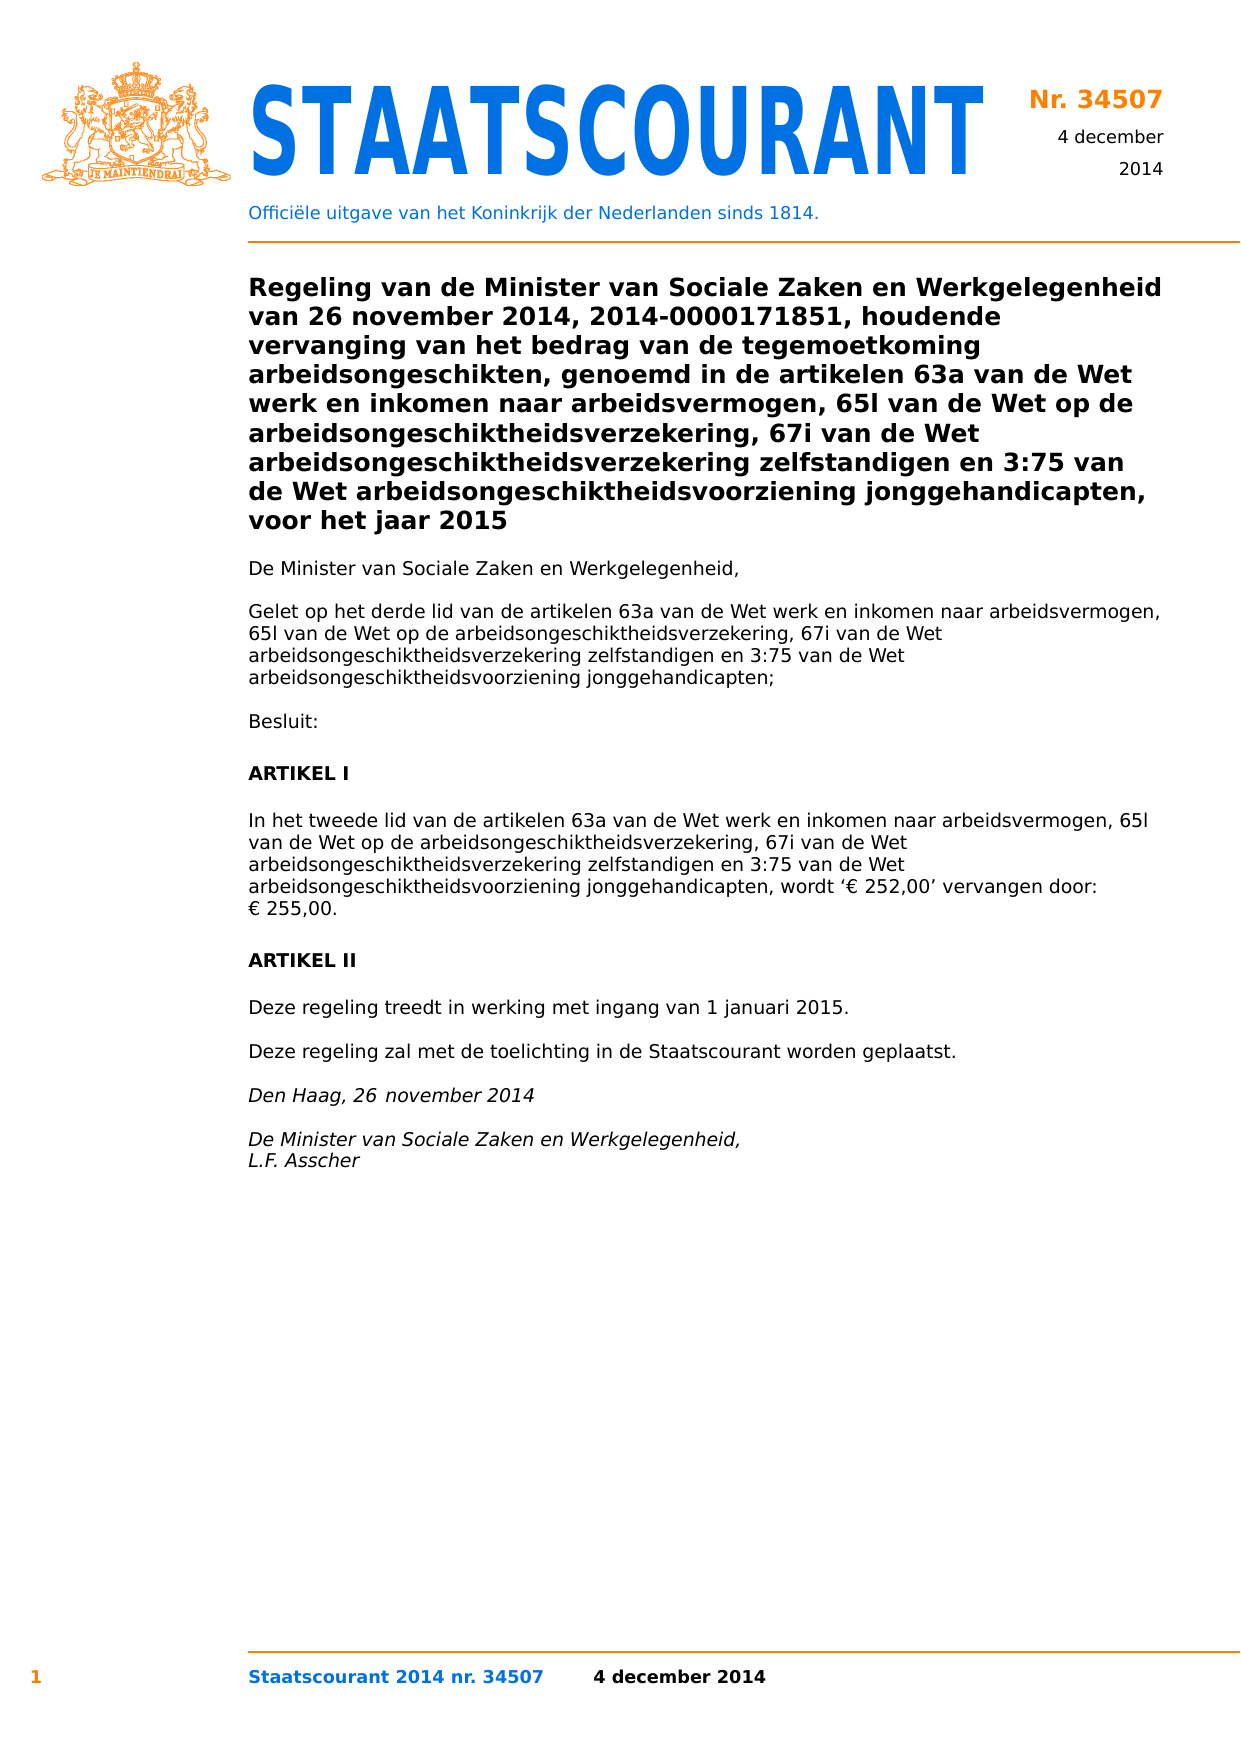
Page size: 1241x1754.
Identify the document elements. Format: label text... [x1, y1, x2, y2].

text De Minister van Sociale Zaken en Werkgelegenheid, [248, 557, 1163, 579]
subtitle ARTIKEL II [248, 950, 1163, 972]
text Den Haag, 26 november 2014 [248, 1084, 1163, 1107]
text De Minister van Sociale Zaken en Werkgelegenheid, L.F. Asscher [248, 1128, 1163, 1172]
picture [41, 62, 231, 186]
table_header STAATSCOURANT [248, 62, 998, 203]
text Besluit: [248, 711, 1163, 733]
table_cell Officiële uitgave van het Koninkrijk der Nederlanden sinds 1814. [248, 203, 1240, 241]
table_header [25, 62, 248, 241]
text Deze regeling zal met de toelichting in de Staatscourant worden geplaatst. [248, 1041, 1163, 1063]
table_cell 2014 [998, 153, 1240, 203]
table_header Nr. 34507 [998, 62, 1240, 121]
subtitle ARTIKEL I [248, 763, 1163, 785]
text In het tweede lid van de artikelen 63a van de Wet werk en inkomen naar arbeidsvermogen, 65l van de Wet op de arbeidsongeschiktheidsverzekering, 67i van de Wet arbeidsongeschiktheidsverzekering zelfstandigen en 3:75 van de Wet arbeidsongeschiktheidsvoorziening jonggehandicapten, wordt ‘€ 252,00’ vervangen door: € 255,00. [248, 810, 1163, 920]
text Deze regeling treedt in werking met ingang van 1 januari 2015. [248, 997, 1163, 1019]
text Gelet op het derde lid van de artikelen 63a van de Wet werk en inkomen naar arbeidsvermogen, 65l van de Wet op de arbeidsongeschiktheidsverzekering, 67i van de Wet arbeidsongeschiktheidsverzekering zelfstandigen en 3:75 van de Wet arbeidsongeschiktheidsvoorziening jonggehandicapten; [248, 601, 1163, 689]
subtitle Regeling van de Minister van Sociale Zaken en Werkgelegenheid van 26 november 2014, 2014-0000171851, houdende vervanging van het bedrag van de tegemoetkoming arbeidsongeschikten, genoemd in de artikelen 63a van de Wet werk en inkomen naar arbeidsvermogen, 65l van de Wet op de arbeidsongeschiktheidsverzekering, 67i van de Wet arbeidsongeschiktheidsverzekering zelfstandigen en 3:75 van de Wet arbeidsongeschiktheidsvoorziening jonggehandicapten, voor het jaar 2015 [248, 273, 1163, 536]
table_cell 4 december [998, 121, 1240, 153]
